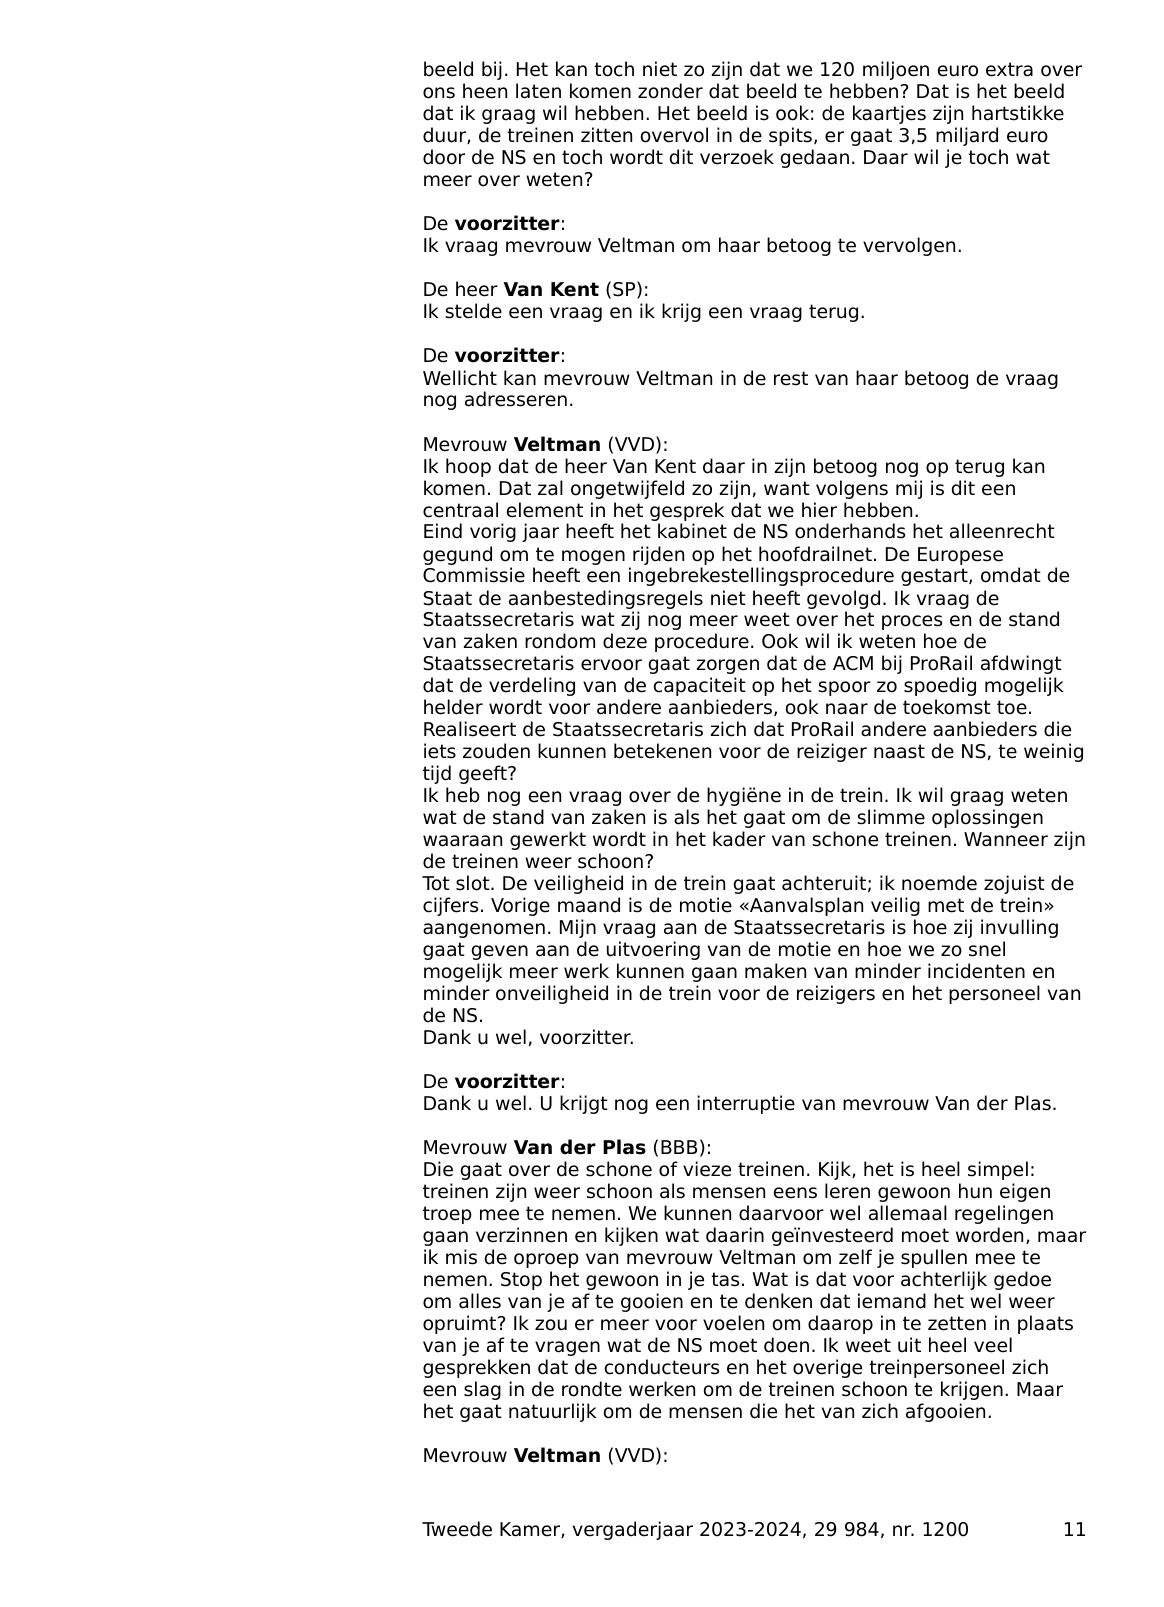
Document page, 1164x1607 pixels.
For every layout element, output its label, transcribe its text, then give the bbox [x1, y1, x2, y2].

text De heer Van Kent (SP): [422, 279, 1087, 301]
text Ik heb nog een vraag over de hygiëne in de trein. Ik wil graag weten wat de stand van zaken is als het gaat om de slimme oplossingen waaraan gewerkt wordt in het kader van schone treinen. Wanneer zijn de treinen weer schoon? [422, 785, 1087, 873]
text Eind vorig jaar heeft het kabinet de NS onderhands het alleenrecht gegund om te mogen rijden op het hoofdrailnet. De Europese Commissie heeft een ingebrekestellingsprocedure gestart, omdat de Staat de aanbestedingsregels niet heeft gevolgd. Ik vraag de Staatssecretaris wat zij nog meer weet over het proces en de stand van zaken rondom deze procedure. Ook wil ik weten hoe de Staatssecretaris ervoor gaat zorgen dat de ACM bij ProRail afdwingt dat de verdeling van de capaciteit op het spoor zo spoedig mogelijk helder wordt voor andere aanbieders, ook naar de toekomst toe. Realiseert de Staatssecretaris zich dat ProRail andere aanbieders die iets zouden kunnen betekenen voor de reiziger naast de NS, te weinig tijd geeft? [422, 521, 1087, 785]
text Wellicht kan mevrouw Veltman in de rest van haar betoog de vraag nog adresseren. [422, 367, 1087, 411]
text Tot slot. De veiligheid in de trein gaat achteruit; ik noemde zojuist de cijfers. Vorige maand is de motie «Aanvalsplan veilig met de trein» aangenomen. Mijn vraag aan de Staatssecretaris is hoe zij invulling gaat geven aan de uitvoering van de motie en hoe we zo snel mogelijk meer werk kunnen gaan maken van minder incidenten en minder onveiligheid in de trein voor de reizigers en het personeel van de NS. [422, 873, 1087, 1027]
text Mevrouw Veltman (VVD): [422, 1445, 1087, 1467]
text Ik stelde een vraag en ik krijg een vraag terug. [422, 301, 1087, 323]
text De voorzitter: [422, 1071, 1087, 1093]
text Ik hoop dat de heer Van Kent daar in zijn betoog nog op terug kan komen. Dat zal ongetwijfeld zo zijn, want volgens mij is dit een centraal element in het gesprek dat we hier hebben. [422, 456, 1087, 521]
text Mevrouw Veltman (VVD): [422, 433, 1087, 456]
text Die gaat over de schone of vieze treinen. Kijk, het is heel simpel: treinen zijn weer schoon als mensen eens leren gewoon hun eigen troep mee te nemen. We kunnen daarvoor wel allemaal regelingen gaan verzinnen en kijken wat daarin geïnvesteerd moet worden, maar ik mis de oproep van mevrouw Veltman om zelf je spullen mee te nemen. Stop het gewoon in je tas. Wat is dat voor achterlijk gedoe om alles van je af te gooien en te denken dat iemand het wel weer opruimt? Ik zou er meer voor voelen om daarop in te zetten in plaats van je af te vragen wat de NS moet doen. Ik weet uit heel veel gesprekken dat de conducteurs en het overige treinpersoneel zich een slag in de rondte werken om de treinen schoon te krijgen. Maar het gaat natuurlijk om de mensen die het van zich afgooien. [422, 1159, 1087, 1423]
text Dank u wel. U krijgt nog een interruptie van mevrouw Van der Plas. [422, 1093, 1087, 1115]
text Mevrouw Van der Plas (BBB): [422, 1137, 1087, 1159]
text beeld bij. Het kan toch niet zo zijn dat we 120 miljoen euro extra over ons heen laten komen zonder dat beeld te hebben? Dat is het beeld dat ik graag wil hebben. Het beeld is ook: de kaartjes zijn hartstikke duur, de treinen zitten overvol in de spits, er gaat 3,5 miljard euro door de NS en toch wordt dit verzoek gedaan. Daar wil je toch wat meer over weten? [422, 59, 1087, 191]
text Dank u wel, voorzitter. [422, 1027, 1087, 1049]
text De voorzitter: [422, 213, 1087, 235]
text Ik vraag mevrouw Veltman om haar betoog te vervolgen. [422, 235, 1087, 257]
text De voorzitter: [422, 345, 1087, 367]
